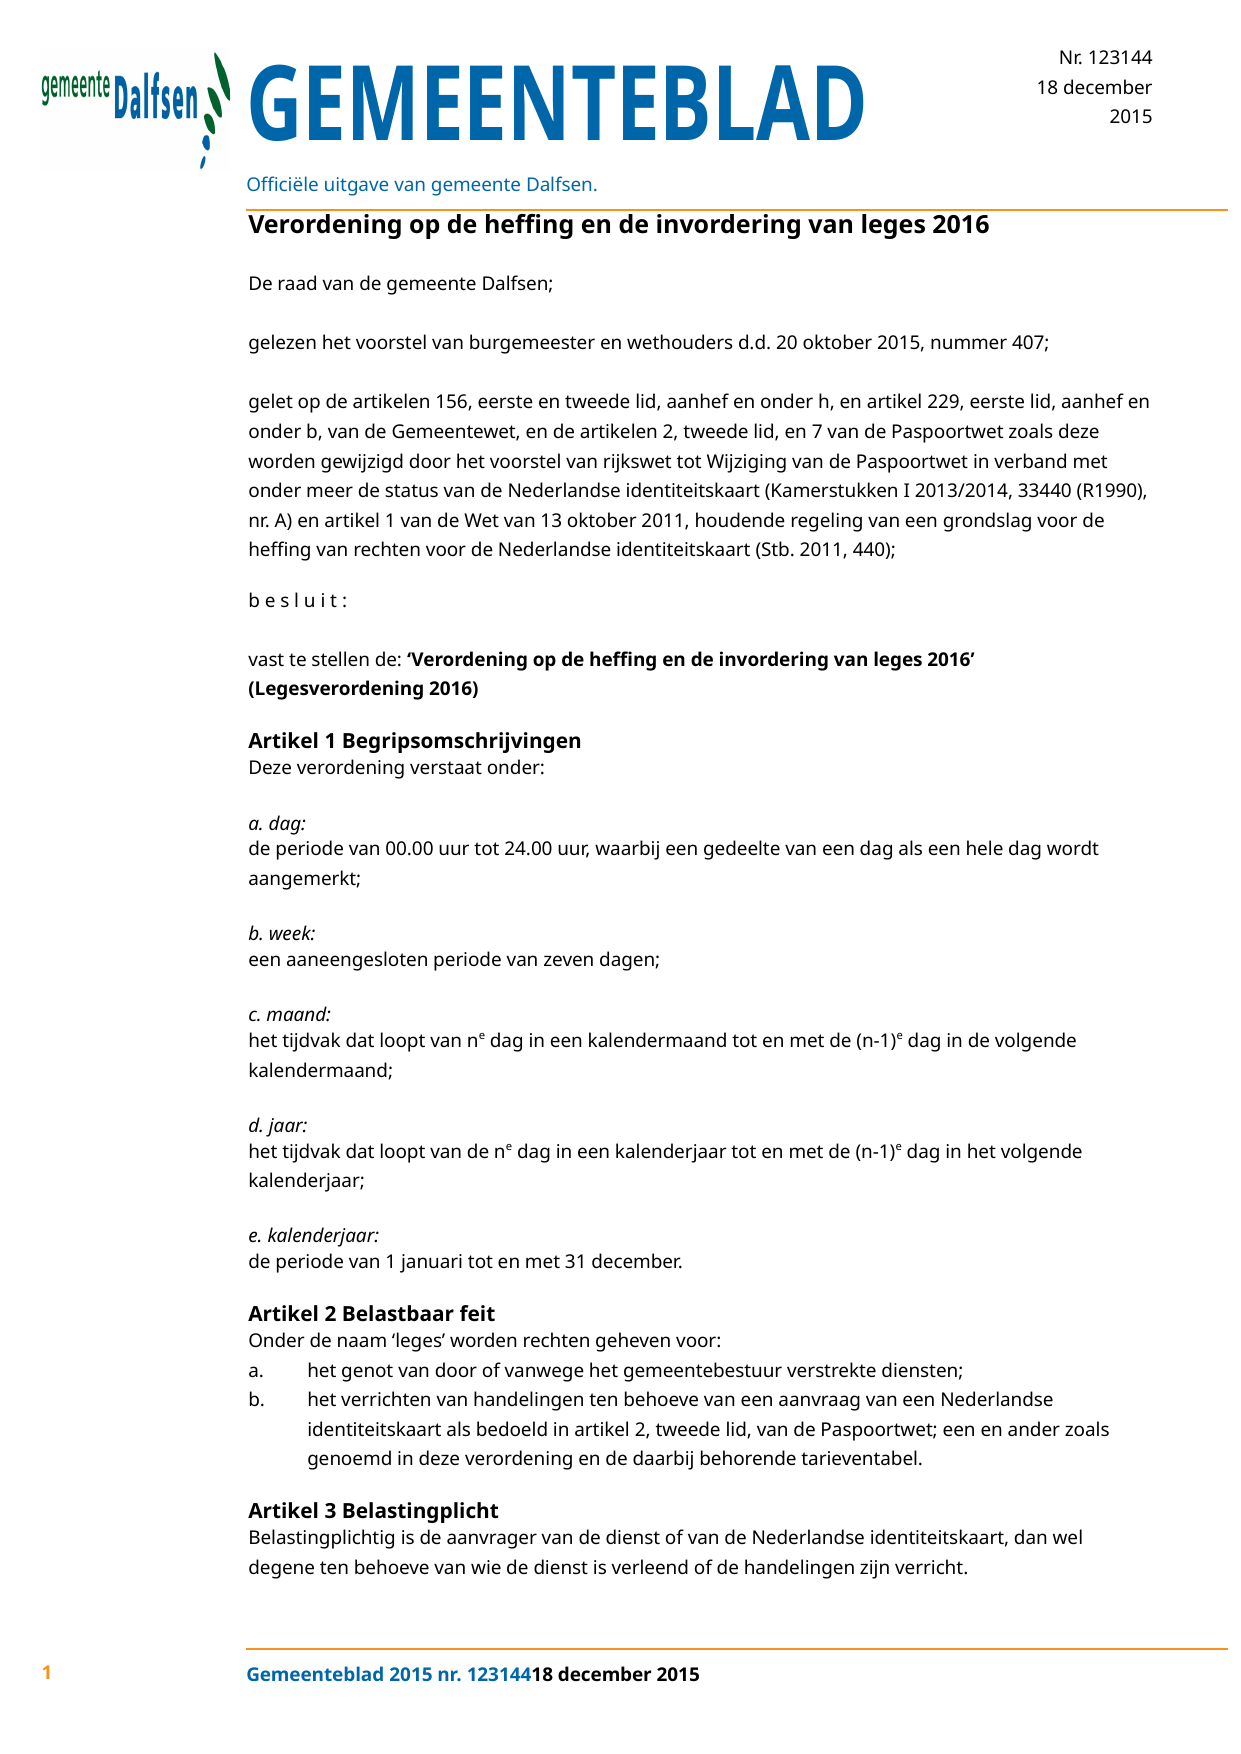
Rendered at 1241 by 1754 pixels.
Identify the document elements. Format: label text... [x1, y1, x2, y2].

list het genot van door of vanwege het gemeentebestuur verstrekte diensten; [248, 1357, 1152, 1383]
text c. maand: [248, 1001, 1152, 1027]
text de periode van 00.00 uur tot 24.00 uur, waarbij een gedeelte van een dag als een hele dag wordt aangemerkt; [248, 836, 1152, 891]
text vast te stellen de: ‘Verordening op de heffing en de invordering van leges 2016’ (Legesverordening 2016) [248, 646, 1152, 701]
text d. jaar: [248, 1112, 1152, 1138]
text b e s l u i t : [248, 587, 1152, 613]
text gelezen het voorstel van burgemeester en wethouders d.d. 20 oktober 2015, nummer 407; [248, 329, 1152, 355]
text Verordening op de heffing en de invordering van leges 2016 [248, 211, 1152, 241]
text Artikel 2 Belastbaar feit [248, 1299, 1152, 1327]
text e. kalenderjaar: [248, 1223, 1152, 1248]
list het verrichten van handelingen ten behoeve van een aanvraag van een Nederlandse identiteitskaart als bedoeld in artikel 2, tweede lid, van de Paspoortwet; een en ander zoals genoemd in deze verordening en de daarbij behorende tarieventabel. [248, 1386, 1152, 1471]
text het tijdvak dat loopt van de ne dag in een kalenderjaar tot en met de (n-1)e dag in het volgende kalenderjaar; [248, 1138, 1152, 1193]
text Artikel 3 Belastingplicht [248, 1496, 1152, 1524]
text het tijdvak dat loopt van ne dag in een kalendermaand tot en met de (n-1)e dag in de volgende kalendermaand; [248, 1027, 1152, 1082]
text Artikel 1 Begripsomschrijvingen [248, 726, 1152, 754]
text Onder de naam ‘leges’ worden rechten geheven voor: [248, 1327, 1152, 1353]
text gelet op de artikelen 156, eerste en tweede lid, aanhef en onder h, en artikel 229, eerste lid, aanhef en onder b, van de Gemeentewet, en de artikelen 2, tweede lid, en 7 van de Paspoortwet zoals deze worden gewijzigd door het voorstel van rijkswet tot Wijziging van de Paspoortwet in verband met onder meer de status van de Nederlandse identiteitskaart (Kamerstukken I 2013/2014, 33440 (R1990), nr. A) en artikel 1 van de Wet van 13 oktober 2011, houdende regeling van een grondslag voor de heffing van rechten voor de Nederlandse identiteitskaart (Stb. 2011, 440); [248, 389, 1152, 562]
text een aaneengesloten periode van zeven dagen; [248, 946, 1152, 972]
text De raad van de gemeente Dalfsen; [248, 270, 1152, 296]
text a. dag: [248, 810, 1152, 836]
text b. week: [248, 920, 1152, 946]
text Belastingplichtig is de aanvrager van de dienst of van de Nederlandse identiteitskaart, dan wel degene ten behoeve van wie de dienst is verleend of de handelingen zijn verricht. [248, 1524, 1152, 1580]
picture [41, 47, 231, 172]
text de periode van 1 januari tot en met 31 december. [248, 1248, 1152, 1274]
text Deze verordening verstaat onder: [248, 754, 1152, 780]
